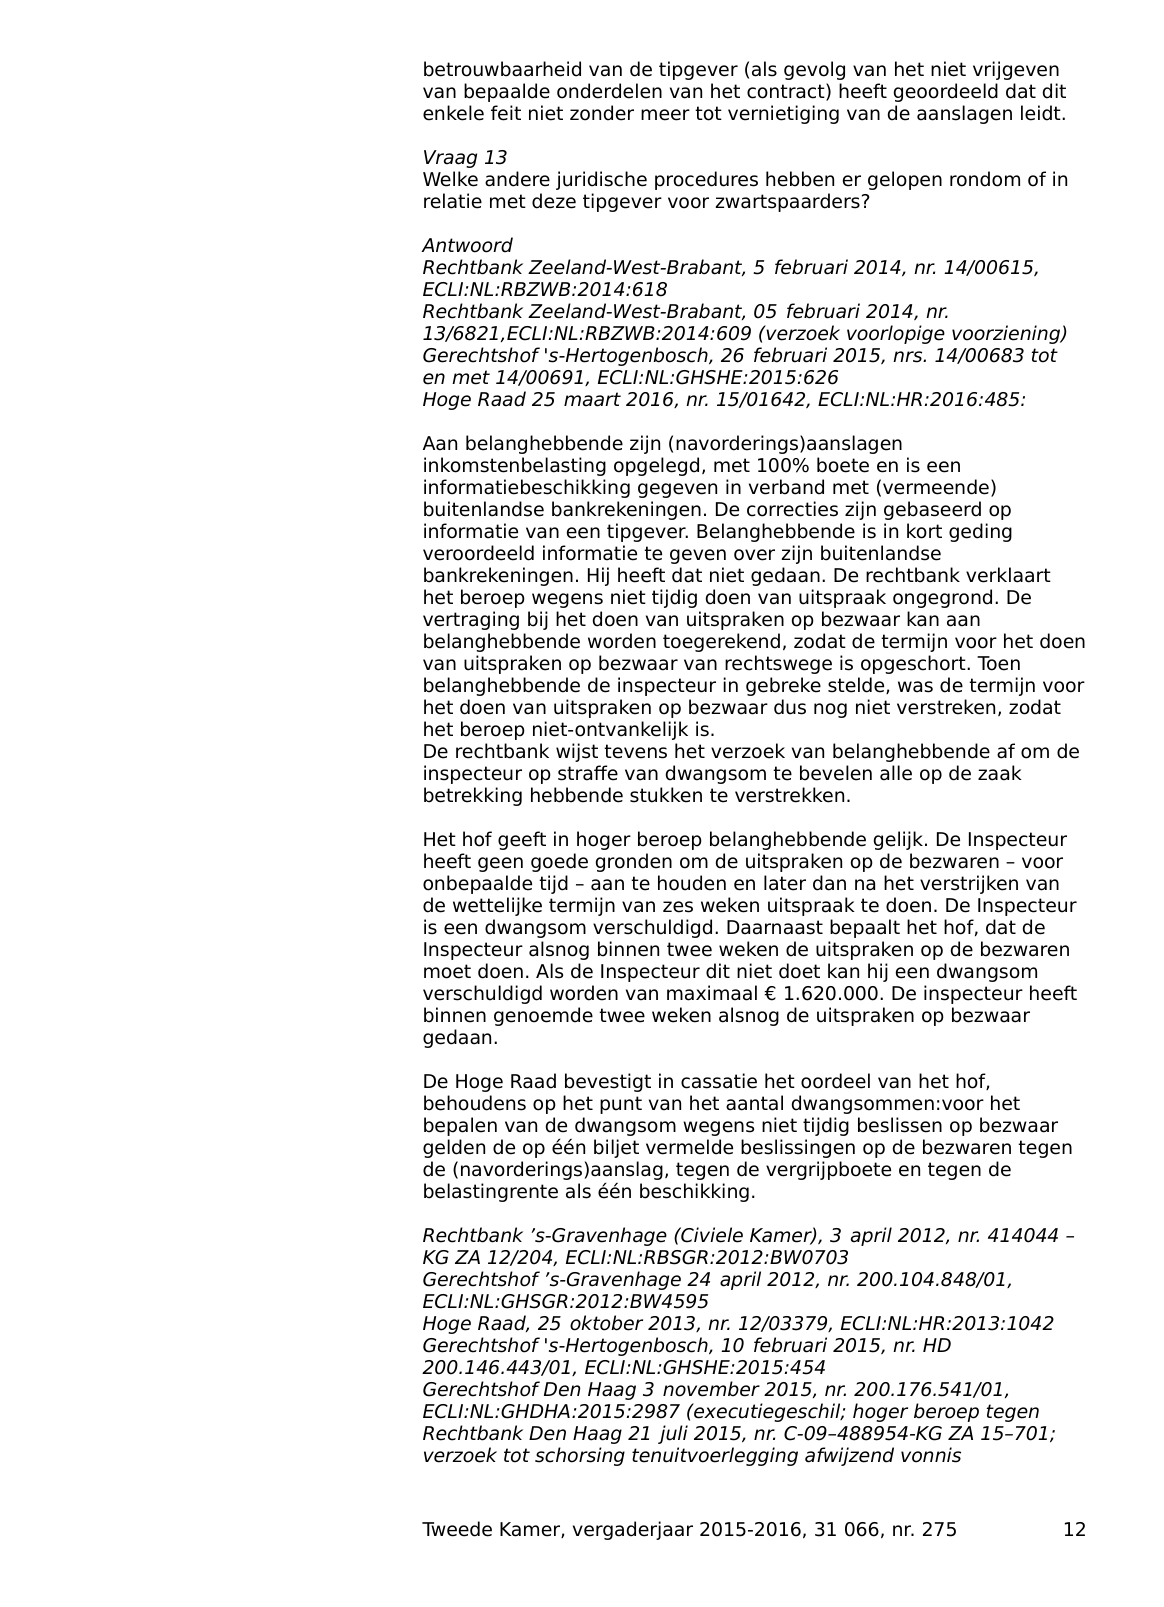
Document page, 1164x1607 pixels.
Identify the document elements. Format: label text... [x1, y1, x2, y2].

text Rechtbank Zeeland-West-Brabant, 05 februari 2014, nr. 13/6821,ECLI:NL:RBZWB:2014:609 (verzoek voorlopige voorziening) [422, 301, 1087, 345]
text Het hof geeft in hoger beroep belanghebbende gelijk. De Inspecteur heeft geen goede gronden om de uitspraken op de bezwaren – voor onbepaalde tijd – aan te houden en later dan na het verstrijken van de wettelijke termijn van zes weken uitspraak te doen. De Inspecteur is een dwangsom verschuldigd. Daarnaast bepaalt het hof, dat de Inspecteur alsnog binnen twee weken de uitspraken op de bezwaren moet doen. Als de Inspecteur dit niet doet kan hij een dwangsom verschuldigd worden van maximaal € 1.620.000. De inspecteur heeft binnen genoemde twee weken alsnog de uitspraken op bezwaar gedaan. [422, 829, 1087, 1049]
text Rechtbank Zeeland-West-Brabant, 5 februari 2014, nr. 14/00615, ECLI:NL:RBZWB:2014:618 [422, 257, 1087, 301]
text Hoge Raad 25 maart 2016, nr. 15/01642, ECLI:NL:HR:2016:485: [422, 389, 1087, 411]
text Gerechtshof Den Haag 3 november 2015, nr. 200.176.541/01, ECLI:NL:GHDHA:2015:2987 (executiegeschil; hoger beroep tegen Rechtbank Den Haag 21 juli 2015, nr. C-09–488954-KG ZA 15–701; verzoek tot schorsing tenuitvoerlegging afwijzend vonnis [422, 1379, 1087, 1467]
text Welke andere juridische procedures hebben er gelopen rondom of in relatie met deze tipgever voor zwartspaarders? [422, 169, 1087, 213]
text Vraag 13 [422, 147, 1087, 169]
text Gerechtshof 's-Hertogenbosch, 26 februari 2015, nrs. 14/00683 tot en met 14/00691, ECLI:NL:GHSHE:2015:626 [422, 345, 1087, 389]
text Rechtbank ’s-Gravenhage (Civiele Kamer), 3 april 2012, nr. 414044 – KG ZA 12/204, ECLI:NL:RBSGR:2012:BW0703 [422, 1225, 1087, 1269]
text De rechtbank wijst tevens het verzoek van belanghebbende af om de inspecteur op straffe van dwangsom te bevelen alle op de zaak betrekking hebbende stukken te verstrekken. [422, 741, 1087, 807]
text Gerechtshof ’s-Gravenhage 24 april 2012, nr. 200.104.848/01, ECLI:NL:GHSGR:2012:BW4595 [422, 1269, 1087, 1313]
text Gerechtshof 's-Hertogenbosch, 10 februari 2015, nr. HD 200.146.443/01, ECLI:NL:GHSHE:2015:454 [422, 1335, 1087, 1379]
text betrouwbaarheid van de tipgever (als gevolg van het niet vrijgeven van bepaalde onderdelen van het contract) heeft geoordeeld dat dit enkele feit niet zonder meer tot vernietiging van de aanslagen leidt. [422, 59, 1087, 125]
text Antwoord [422, 235, 1087, 257]
text Aan belanghebbende zijn (navorderings)aanslagen inkomstenbelasting opgelegd, met 100% boete en is een informatiebeschikking gegeven in verband met (vermeende) buitenlandse bankrekeningen. De correcties zijn gebaseerd op informatie van een tipgever. Belanghebbende is in kort geding veroordeeld informatie te geven over zijn buitenlandse bankrekeningen. Hij heeft dat niet gedaan. De rechtbank verklaart het beroep wegens niet tijdig doen van uitspraak ongegrond. De vertraging bij het doen van uitspraken op bezwaar kan aan belanghebbende worden toegerekend, zodat de termijn voor het doen van uitspraken op bezwaar van rechtswege is opgeschort. Toen belanghebbende de inspecteur in gebreke stelde, was de termijn voor het doen van uitspraken op bezwaar dus nog niet verstreken, zodat het beroep niet-ontvankelijk is. [422, 433, 1087, 741]
text De Hoge Raad bevestigt in cassatie het oordeel van het hof, behoudens op het punt van het aantal dwangsommen:voor het bepalen van de dwangsom wegens niet tijdig beslissen op bezwaar gelden de op één biljet vermelde beslissingen op de bezwaren tegen de (navorderings)aanslag, tegen de vergrijpboete en tegen de belastingrente als één beschikking. [422, 1071, 1087, 1203]
text Hoge Raad, 25 oktober 2013, nr. 12/03379, ECLI:NL:HR:2013:1042 [422, 1313, 1087, 1335]
